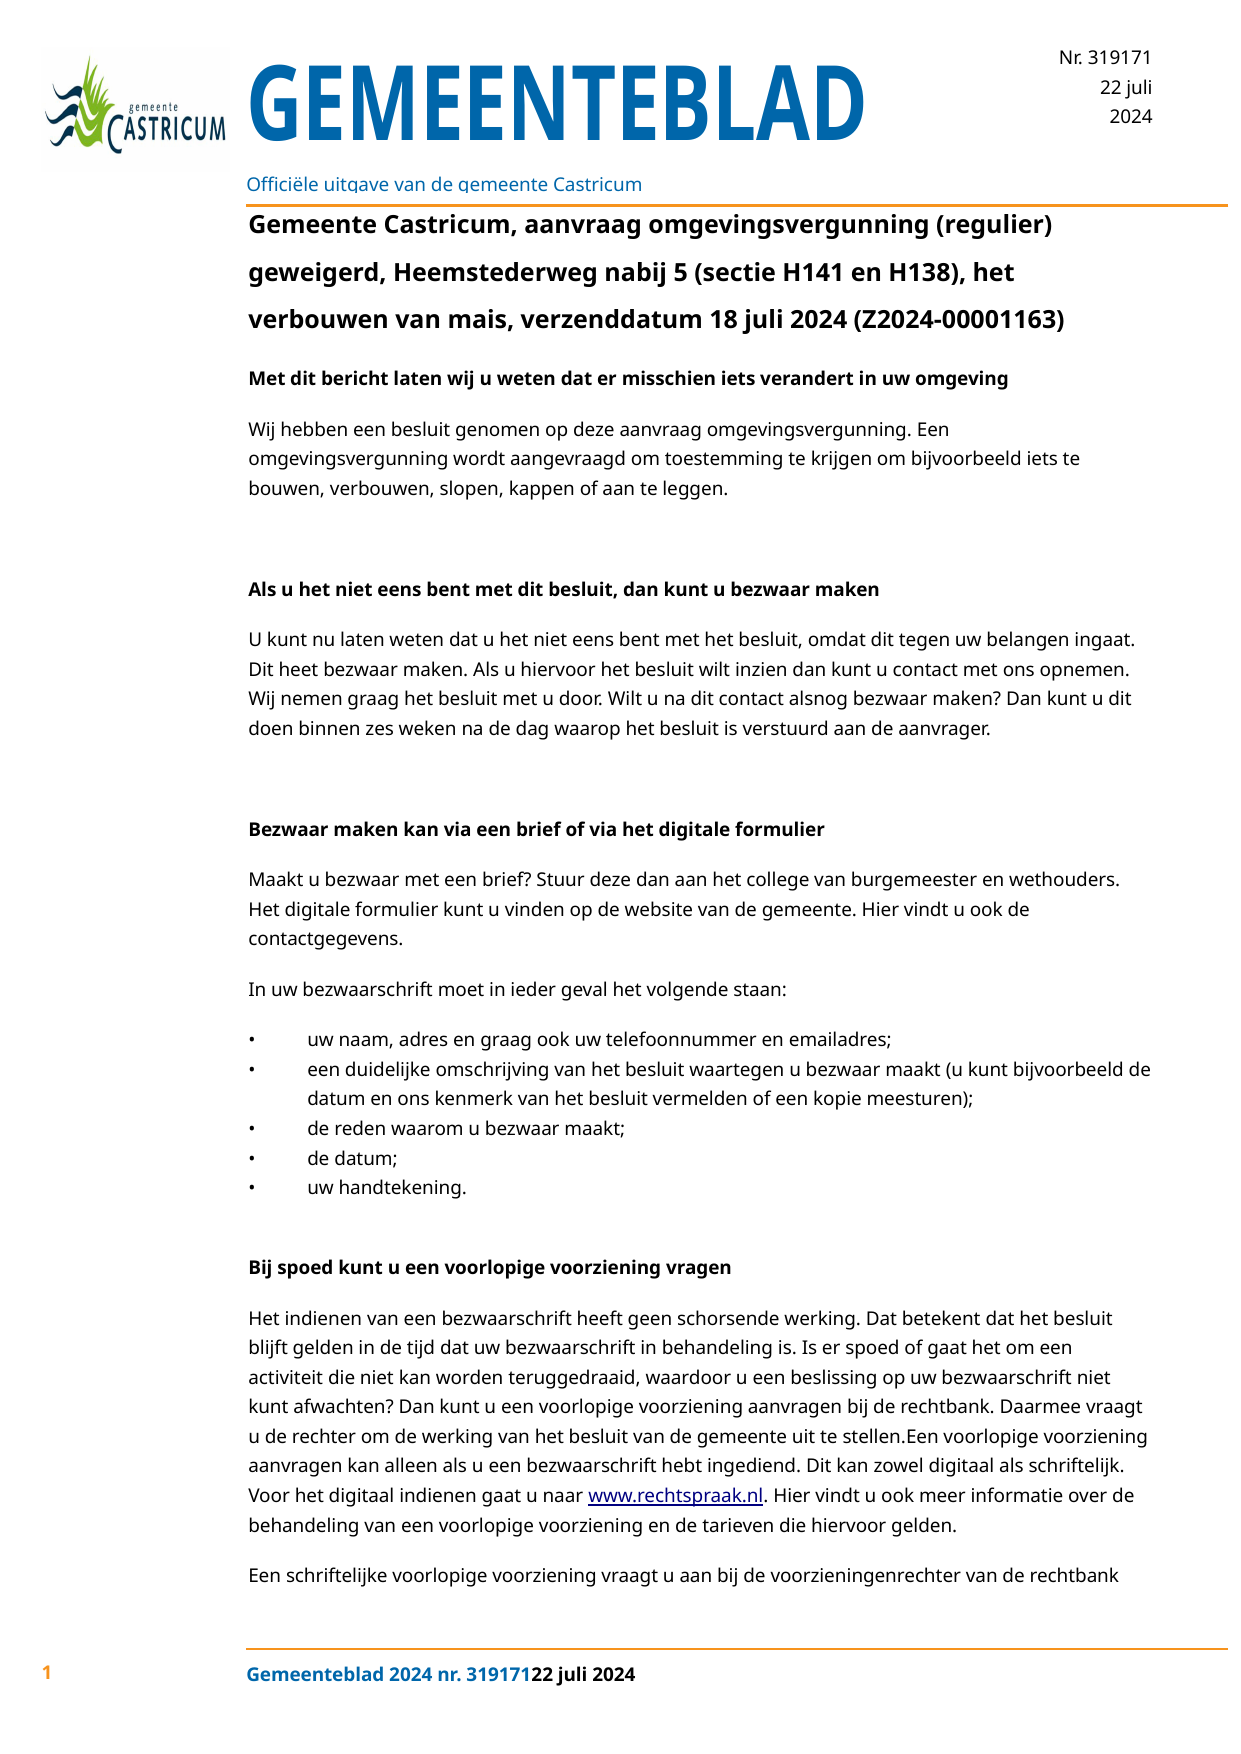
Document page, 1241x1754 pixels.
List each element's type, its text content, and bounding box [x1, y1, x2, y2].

list een duidelijke omschrijving van het besluit waartegen u bezwaar maakt (u kunt bijvoorbeeld de datum en ons kenmerk van het besluit vermelden of een kopie meesturen); [248, 1056, 1152, 1111]
text In uw bezwaarschrift moet in ieder geval het volgende staan: [248, 976, 1152, 1002]
list uw handtekening. [248, 1174, 1152, 1200]
list de datum; [248, 1145, 1152, 1170]
text Bezwaar maken kan via een brief of via het digitale formulier [248, 816, 1152, 842]
list uw naam, adres en graag ook uw telefoonnummer en emailadres; [248, 1026, 1152, 1052]
list de reden waarom u bezwaar maakt; [248, 1115, 1152, 1141]
text Als u het niet eens bent met dit besluit, dan kunt u bezwaar maken [248, 576, 1152, 602]
text U kunt nu laten weten dat u het niet eens bent met het besluit, omdat dit tegen uw belangen ingaat. Dit heet bezwaar maken. Als u hiervoor het besluit wilt inzien dan kunt u contact met ons opnemen. Wij nemen graag het besluit met u door. Wilt u na dit contact alsnog bezwaar maken? Dan kunt u dit doen binnen zes weken na de dag waarop het besluit is verstuurd aan de aanvrager. [248, 626, 1152, 741]
text Met dit bericht laten wij u weten dat er misschien iets verandert in uw omgeving [248, 366, 1152, 391]
text Het indienen van een bezwaarschrift heeft geen schorsende werking. Dat betekent dat het besluit blijft gelden in de tijd dat uw bezwaarschrift in behandeling is. Is er spoed of gaat het om een activiteit die niet kan worden teruggedraaid, waardoor u een beslissing op uw bezwaarschrift niet kunt afwachten? Dan kunt u een voorlopige voorziening aanvragen bij de rechtbank. Daarmee vraagt u de rechter om de werking van het besluit van de gemeente uit te stellen.Een voorlopige voorziening aanvragen kan alleen als u een bezwaarschrift hebt ingediend. Dit kan zowel digitaal als schriftelijk. Voor het digitaal indienen gaat u naar www.rechtspraak.nl. Hier vindt u ook meer informatie over de behandeling van een voorlopige voorziening en de tarieven die hiervoor gelden. [248, 1305, 1152, 1537]
text Bij spoed kunt u een voorlopige voorziening vragen [248, 1254, 1152, 1280]
text Wij hebben een besluit genomen op deze aanvraag omgevingsvergunning. Een omgevingsvergunning wordt aangevraagd om toestemming te krijgen om bijvoorbeeld iets te bouwen, verbouwen, slopen, kappen of aan te leggen. [248, 416, 1152, 501]
picture [41, 47, 231, 172]
text Gemeente Castricum, aanvraag omgevingsvergunning (regulier) geweigerd, Heemstederweg nabij 5 (sectie H141 en H138), het verbouwen van mais, verzenddatum 18 juli 2024 (Z2024-00001163) [248, 207, 1152, 336]
text Maakt u bezwaar met een brief? Stuur deze dan aan het college van burgemeester en wethouders. Het digitale formulier kunt u vinden op de website van de gemeente. Hier vindt u ook de contactgegevens. [248, 866, 1152, 951]
text Een schriftelijke voorlopige voorziening vraagt u aan bij de voorzieningenrechter van de rechtbank [248, 1562, 1152, 1588]
